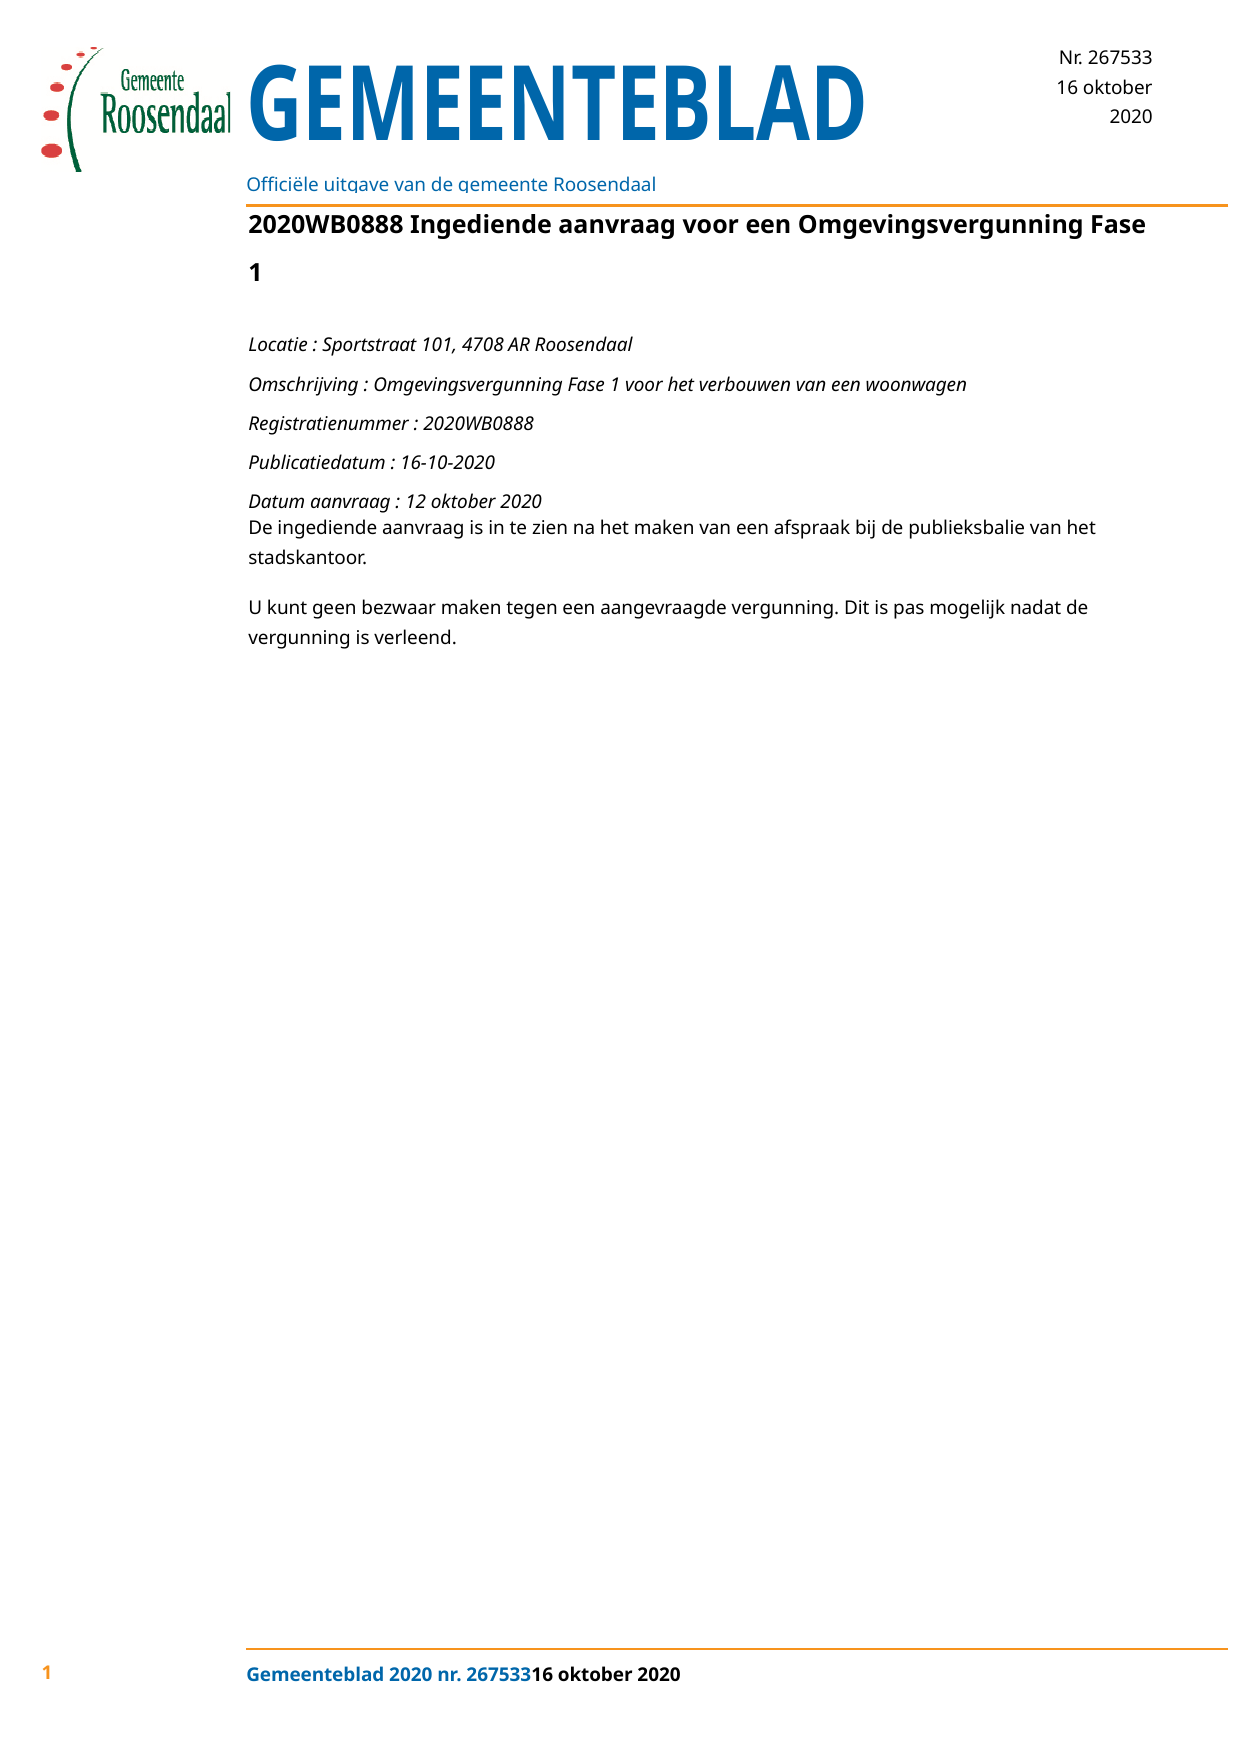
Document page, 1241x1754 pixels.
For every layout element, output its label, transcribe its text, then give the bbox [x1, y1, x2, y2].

text Datum aanvraag : 12 oktober 2020 [248, 488, 1152, 514]
text Omschrijving : Omgevingsvergunning Fase 1 voor het verbouwen van een woonwagen [248, 371, 1152, 396]
picture [41, 47, 231, 172]
text 2020WB0888 Ingediende aanvraag voor een Omgevingsvergunning Fase 1 [248, 207, 1152, 288]
text U kunt geen bezwaar maken tegen een aangevraagde vergunning. Dit is pas mogelijk nadat de vergunning is verleend. [248, 594, 1152, 649]
text Registratienummer : 2020WB0888 [248, 410, 1152, 436]
text Publicatiedatum : 16-10-2020 [248, 449, 1152, 475]
text Locatie : Sportstraat 101, 4708 AR Roosendaal [248, 331, 1152, 357]
text De ingediende aanvraag is in te zien na het maken van een afspraak bij de publieksbalie van het stadskantoor. [248, 514, 1152, 569]
